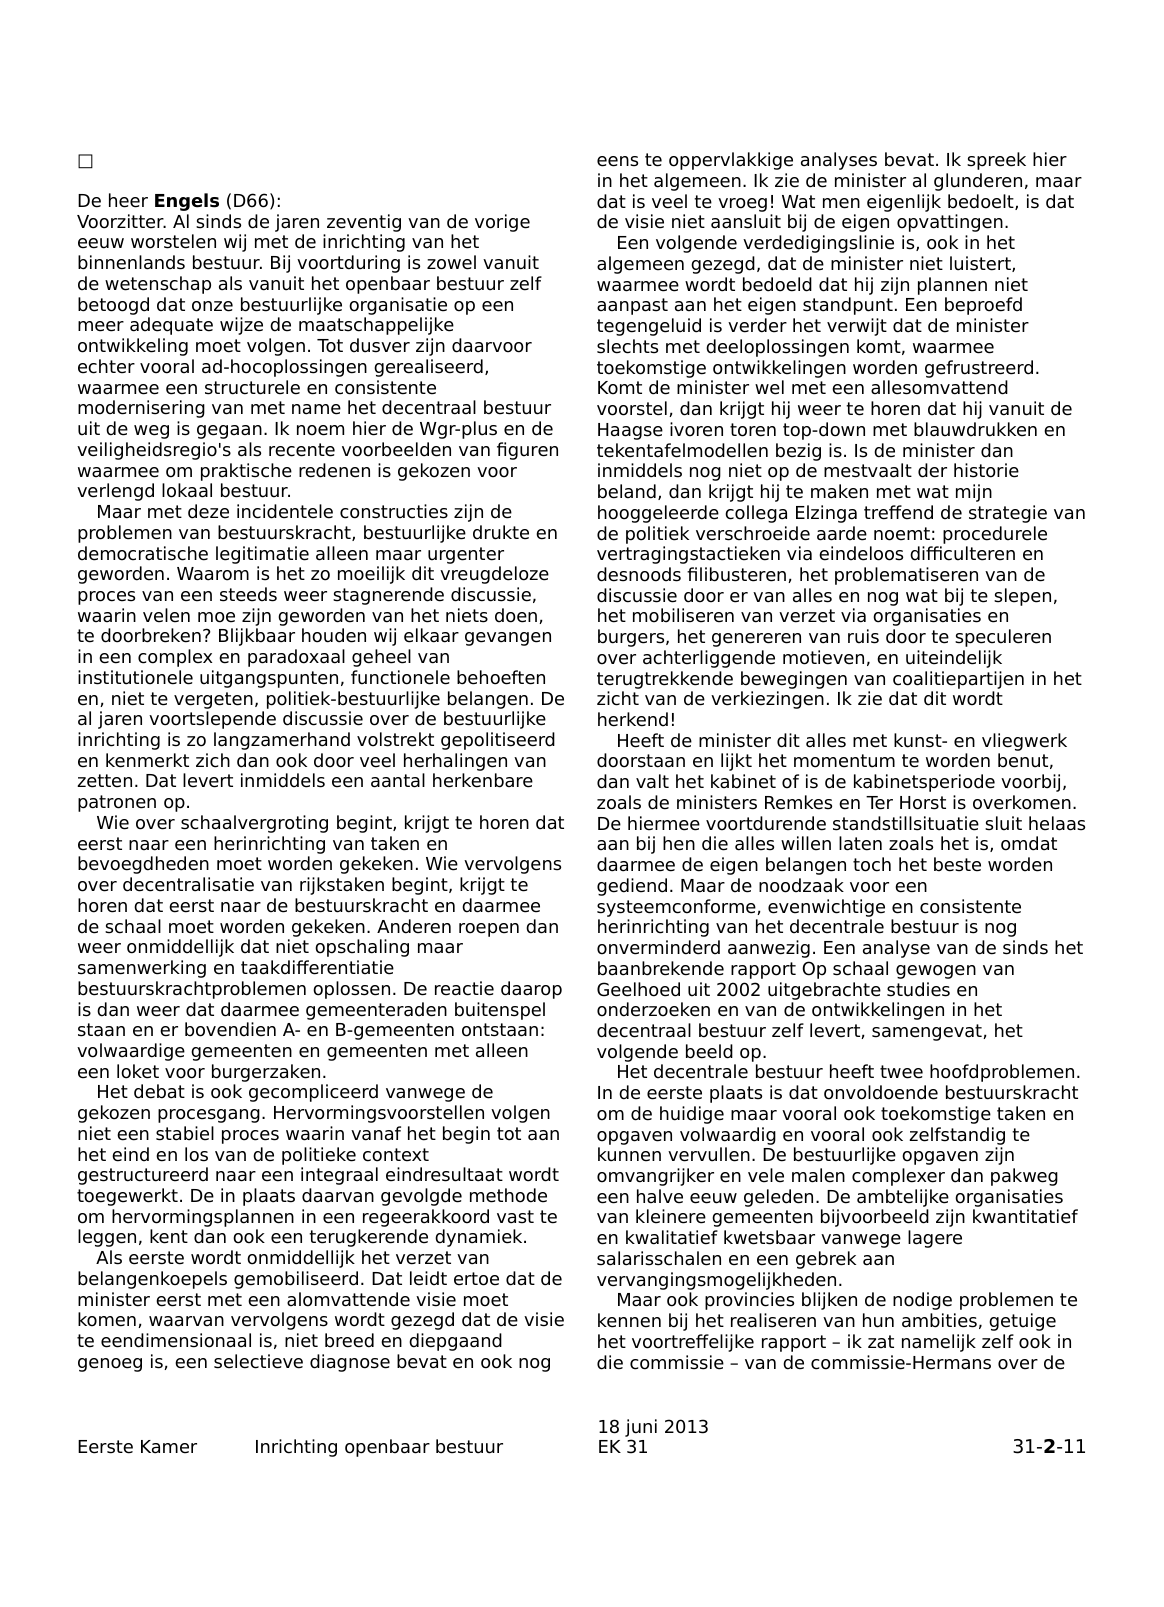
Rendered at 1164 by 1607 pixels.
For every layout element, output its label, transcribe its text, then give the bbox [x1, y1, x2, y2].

text Het debat is ook gecompliceerd vanwege de gekozen procesgang. Hervormingsvoorstellen volgen niet een stabiel proces waarin vanaf het begin tot aan het eind en los van de politieke context gestructureerd naar een integraal eindresultaat wordt toegewerkt. De in plaats daarvan gevolgde methode om hervormingsplannen in een regeerakkoord vast te leggen, kent dan ook een terugkerende dynamiek. [77, 1082, 567, 1248]
text De heer Engels (D66): [77, 191, 567, 212]
text □ [77, 150, 567, 171]
text Heeft de minister dit alles met kunst- en vliegwerk doorstaan en lijkt het momentum te worden benut, dan valt het kabinet of is de kabinetsperiode voorbij, zoals de ministers Remkes en Ter Horst is overkomen. De hiermee voortdurende standstillsituatie sluit helaas aan bij hen die alles willen laten zoals het is, omdat daarmee de eigen belangen toch het beste worden gediend. Maar de noodzaak voor een systeemconforme, evenwichtige en consistente herinrichting van het decentrale bestuur is nog onverminderd aanwezig. Een analyse van de sinds het baanbrekende rapport Op schaal gewogen van Geelhoed uit 2002 uitgebrachte studies en onderzoeken en van de ontwikkelingen in het decentraal bestuur zelf levert, samengevat, het volgende beeld op. [596, 731, 1087, 1062]
text Als eerste wordt onmiddellijk het verzet van belangenkoepels gemobiliseerd. Dat leidt ertoe dat de minister eerst met een alomvattende visie moet komen, waarvan vervolgens wordt gezegd dat de visie te eendimensionaal is, niet breed en diepgaand genoeg is, een selectieve diagnose bevat en ook nog [77, 1248, 567, 1372]
text Het decentrale bestuur heeft twee hoofdproblemen. In de eerste plaats is dat onvoldoende bestuurskracht om de huidige maar vooral ook toekomstige taken en opgaven volwaardig en vooral ook zelfstandig te kunnen vervullen. De bestuurlijke opgaven zijn omvangrijker en vele malen complexer dan pakweg een halve eeuw geleden. De ambtelijke organisaties van kleinere gemeenten bijvoorbeeld zijn kwantitatief en kwalitatief kwetsbaar vanwege lagere salarisschalen en een gebrek aan vervangingsmogelijkheden. [596, 1062, 1087, 1290]
text Voorzitter. Al sinds de jaren zeventig van de vorige eeuw worstelen wij met de inrichting van het binnenlands bestuur. Bij voortduring is zowel vanuit de wetenschap als vanuit het openbaar bestuur zelf betoogd dat onze bestuurlijke organisatie op een meer adequate wijze de maatschappelijke ontwikkeling moet volgen. Tot dusver zijn daarvoor echter vooral ad-hocoplossingen gerealiseerd, waarmee een structurele en consistente modernisering van met name het decentraal bestuur uit de weg is gegaan. Ik noem hier de Wgr-plus en de veiligheidsregio's als recente voorbeelden van figuren waarmee om praktische redenen is gekozen voor verlengd lokaal bestuur. [77, 212, 567, 502]
text Een volgende verdedigingslinie is, ook in het algemeen gezegd, dat de minister niet luistert, waarmee wordt bedoeld dat hij zijn plannen niet aanpast aan het eigen standpunt. Een beproefd tegengeluid is verder het verwijt dat de minister slechts met deeloplossingen komt, waarmee toekomstige ontwikkelingen worden gefrustreerd. Komt de minister wel met een allesomvattend voorstel, dan krijgt hij weer te horen dat hij vanuit de Haagse ivoren toren top-down met blauwdrukken en tekentafelmodellen bezig is. Is de minister dan inmiddels nog niet op de mestvaalt der historie beland, dan krijgt hij te maken met wat mijn hooggeleerde collega Elzinga treffend de strategie van de politiek verschroeide aarde noemt: procedurele vertragingstactieken via eindeloos difficulteren en desnoods filibusteren, het problematiseren van de discussie door er van alles en nog wat bij te slepen, het mobiliseren van verzet via organisaties en burgers, het genereren van ruis door te speculeren over achterliggende motieven, en uiteindelijk terugtrekkende bewegingen van coalitiepartijen in het zicht van de verkiezingen. Ik zie dat dit wordt herkend! [596, 233, 1087, 731]
text Maar ook provincies blijken de nodige problemen te kennen bij het realiseren van hun ambities, getuige het voortreffelijke rapport – ik zat namelijk zelf ook in die commissie – van de commissie-Hermans over de [596, 1290, 1087, 1373]
text Maar met deze incidentele constructies zijn de problemen van bestuurskracht, bestuurlijke drukte en democratische legitimatie alleen maar urgenter geworden. Waarom is het zo moeilijk dit vreugdeloze proces van een steeds weer stagnerende discussie, waarin velen moe zijn geworden van het niets doen, te doorbreken? Blijkbaar houden wij elkaar gevangen in een complex en paradoxaal geheel van institutionele uitgangspunten, functionele behoeften en, niet te vergeten, politiek-bestuurlijke belangen. De al jaren voortslepende discussie over de bestuurlijke inrichting is zo langzamerhand volstrekt gepolitiseerd en kenmerkt zich dan ook door veel herhalingen van zetten. Dat levert inmiddels een aantal herkenbare patronen op. [77, 502, 567, 813]
text Wie over schaalvergroting begint, krijgt te horen dat eerst naar een herinrichting van taken en bevoegdheden moet worden gekeken. Wie vervolgens over decentralisatie van rijkstaken begint, krijgt te horen dat eerst naar de bestuurskracht en daarmee de schaal moet worden gekeken. Anderen roepen dan weer onmiddellijk dat niet opschaling maar samenwerking en taakdifferentiatie bestuurskrachtproblemen oplossen. De reactie daarop is dan weer dat daarmee gemeenteraden buitenspel staan en er bovendien A- en B-gemeenten ontstaan: volwaardige gemeenten en gemeenten met alleen een loket voor burgerzaken. [77, 813, 567, 1082]
text eens te oppervlakkige analyses bevat. Ik spreek hier in het algemeen. Ik zie de minister al glunderen, maar dat is veel te vroeg! Wat men eigenlijk bedoelt, is dat de visie niet aansluit bij de eigen opvattingen. [596, 150, 1087, 233]
